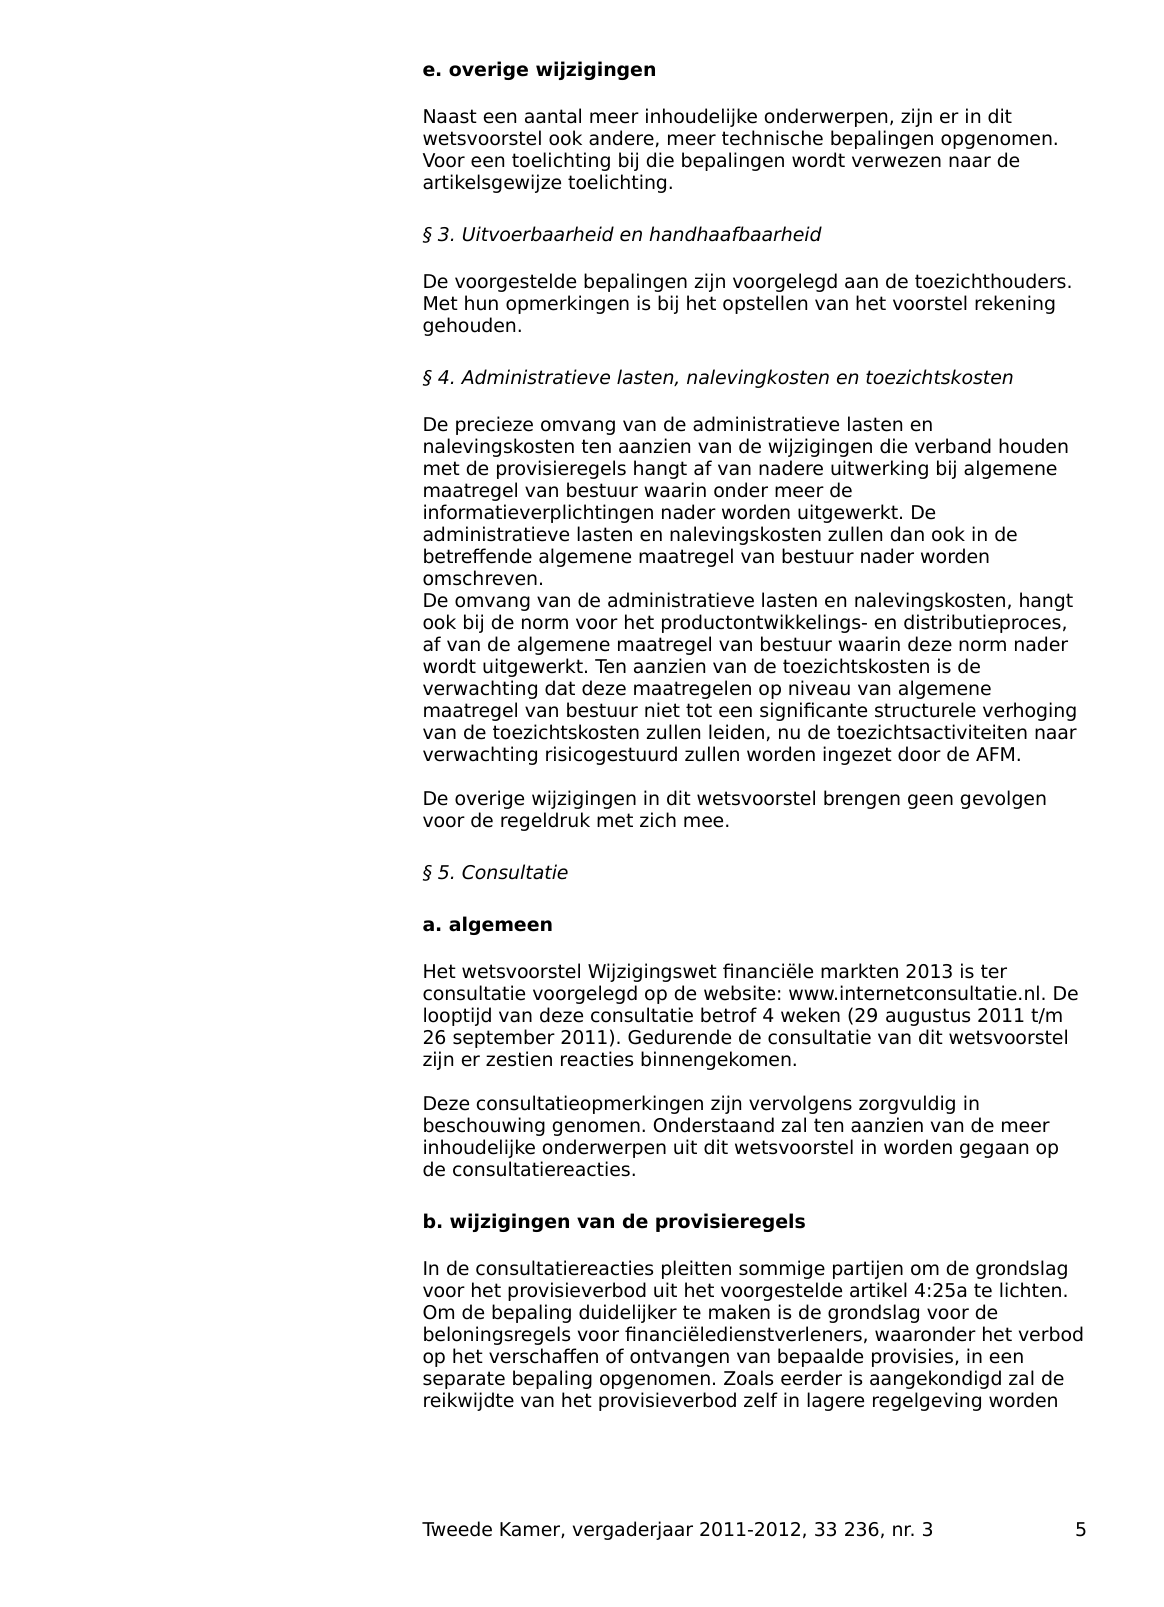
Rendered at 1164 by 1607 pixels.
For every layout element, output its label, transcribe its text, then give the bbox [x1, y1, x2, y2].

text Deze consultatieopmerkingen zijn vervolgens zorgvuldig in beschouwing genomen. Onderstaand zal ten aanzien van de meer inhoudelijke onderwerpen uit dit wetsvoorstel in worden gegaan op de consultatiereacties. [422, 1093, 1087, 1181]
text De voorgestelde bepalingen zijn voorgelegd aan de toezichthouders. Met hun opmerkingen is bij het opstellen van het voorstel rekening gehouden. [422, 271, 1087, 337]
text Het wetsvoorstel Wijzigingswet financiële markten 2013 is ter consultatie voorgelegd op de website: www.internetconsultatie.nl. De looptijd van deze consultatie betrof 4 weken (29 augustus 2011 t/m 26 september 2011). Gedurende de consultatie van dit wetsvoorstel zijn er zestien reacties binnengekomen. [422, 961, 1087, 1071]
subtitle a. algemeen [422, 914, 1087, 936]
subtitle b. wijzigingen van de provisieregels [422, 1211, 1087, 1233]
text In de consultatiereacties pleitten sommige partijen om de grondslag voor het provisieverbod uit het voorgestelde artikel 4:25a te lichten. Om de bepaling duidelijker te maken is de grondslag voor de beloningsregels voor financiëledienstverleners, waaronder het verbod op het verschaffen of ontvangen van bepaalde provisies, in een separate bepaling opgenomen. Zoals eerder is aangekondigd zal de reikwijdte van het provisieverbod zelf in lagere regelgeving worden [422, 1258, 1087, 1411]
text De precieze omvang van de administratieve lasten en nalevingskosten ten aanzien van de wijzigingen die verband houden met de provisieregels hangt af van nadere uitwerking bij algemene maatregel van bestuur waarin onder meer de informatieverplichtingen nader worden uitgewerkt. De administratieve lasten en nalevingskosten zullen dan ook in de betreffende algemene maatregel van bestuur nader worden omschreven. [422, 414, 1087, 590]
subtitle e. overige wijzigingen [422, 59, 1087, 81]
text Naast een aantal meer inhoudelijke onderwerpen, zijn er in dit wetsvoorstel ook andere, meer technische bepalingen opgenomen. Voor een toelichting bij die bepalingen wordt verwezen naar de artikelsgewijze toelichting. [422, 106, 1087, 194]
text De overige wijzigingen in dit wetsvoorstel brengen geen gevolgen voor de regeldruk met zich mee. [422, 788, 1087, 832]
subtitle § 5. Consultatie [422, 862, 1087, 884]
text De omvang van de administratieve lasten en nalevingskosten, hangt ook bij de norm voor het productontwikkelings- en distributieproces, af van de algemene maatregel van bestuur waarin deze norm nader wordt uitgewerkt. Ten aanzien van de toezichtskosten is de verwachting dat deze maatregelen op niveau van algemene maatregel van bestuur niet tot een significante structurele verhoging van de toezichtskosten zullen leiden, nu de toezichtsactiviteiten naar verwachting risicogestuurd zullen worden ingezet door de AFM. [422, 590, 1087, 766]
subtitle § 4. Administratieve lasten, nalevingkosten en toezichtskosten [422, 367, 1087, 389]
subtitle § 3. Uitvoerbaarheid en handhaafbaarheid [422, 224, 1087, 246]
